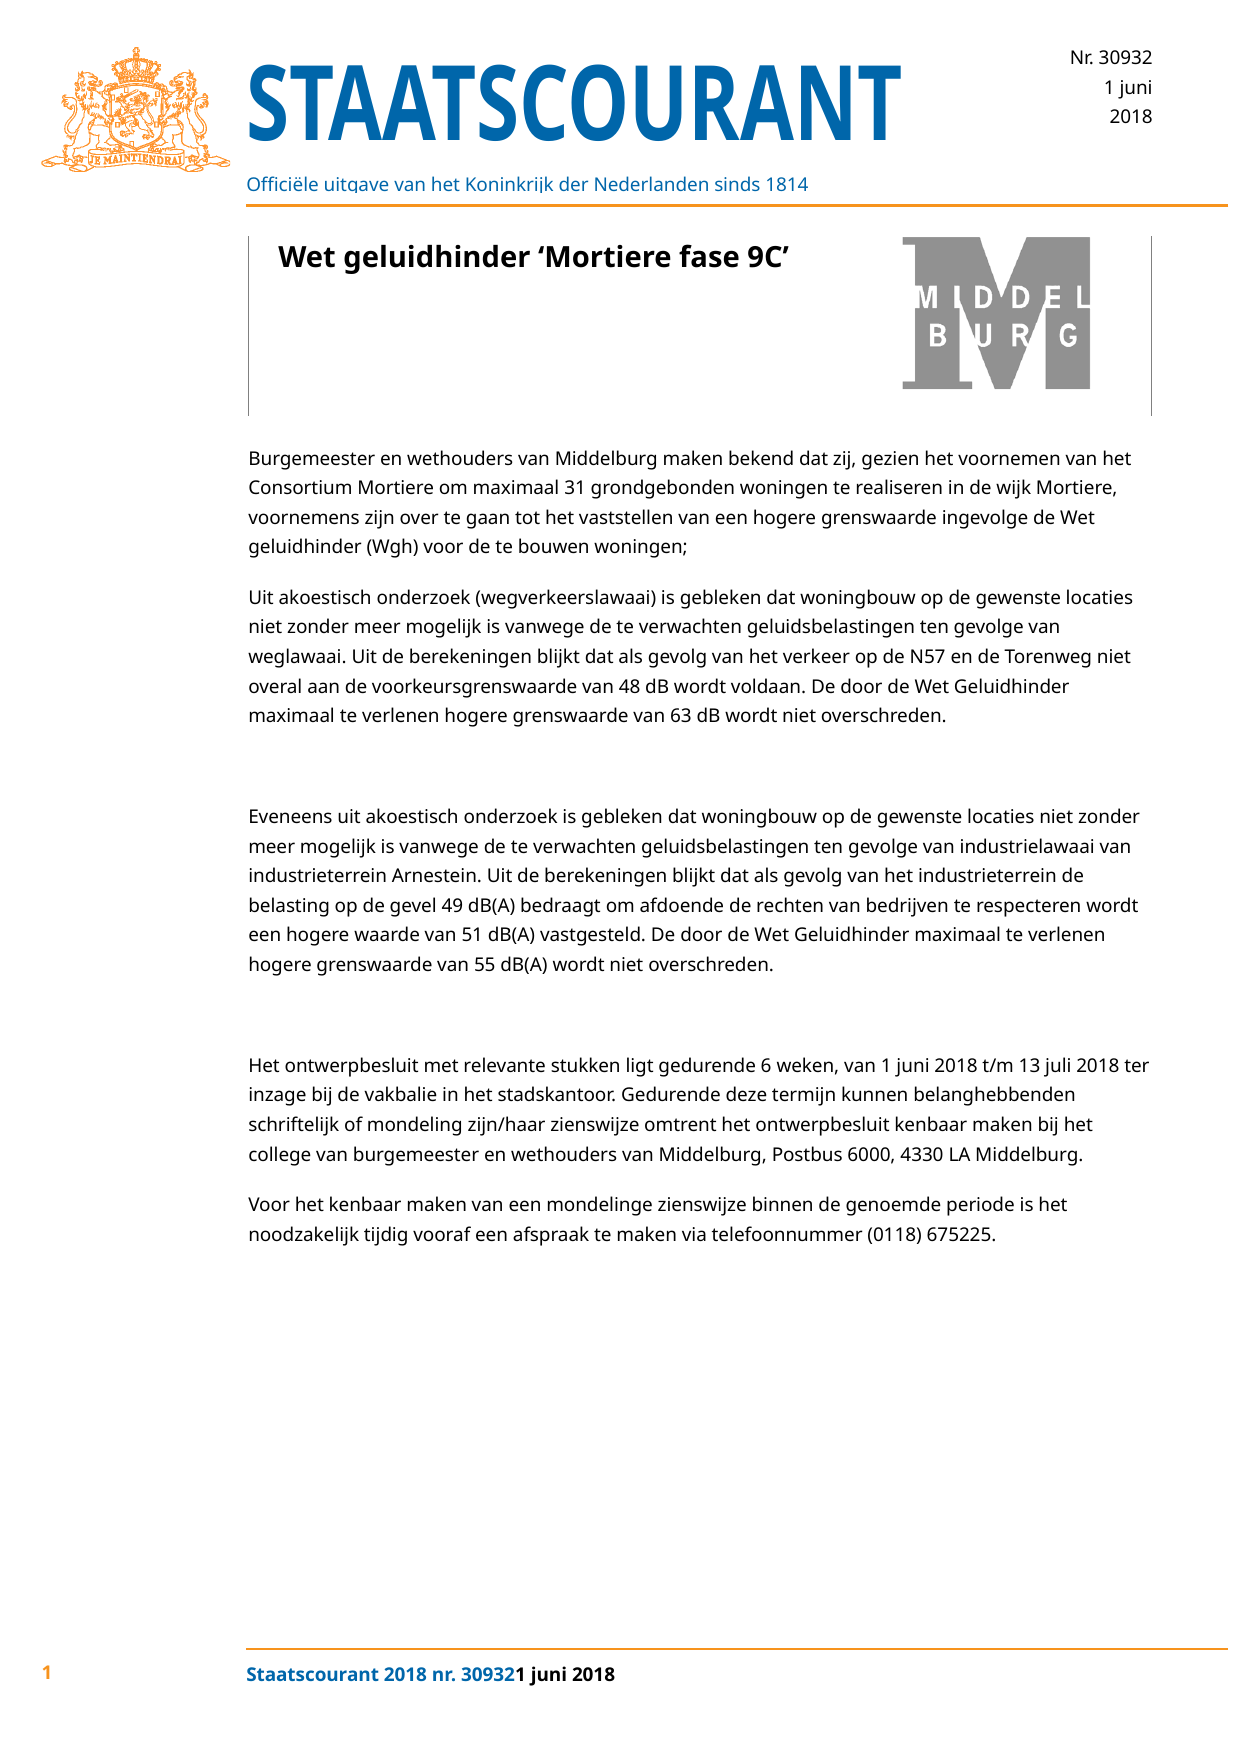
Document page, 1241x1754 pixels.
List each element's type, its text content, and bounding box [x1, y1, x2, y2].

picture [882, 236, 1119, 390]
text Het ontwerpbesluit met relevante stukken ligt gedurende 6 weken, van 1 juni 2018 t/m 13 juli 2018 ter inzage bij de vakbalie in het stadskantoor. Gedurende deze termijn kunnen belanghebbenden schriftelijk of mondeling zijn/haar zienswijze omtrent het ontwerpbesluit kenbaar maken bij het college van burgemeester en wethouders van Middelburg, Postbus 6000, 4330 LA Middelburg. [248, 1052, 1152, 1167]
text Eveneens uit akoestisch onderzoek is gebleken dat woningbouw op de gewenste locaties niet zonder meer mogelijk is vanwege de te verwachten geluidsbelastingen ten gevolge van industrielawaai van industrieterrein Arnestein. Uit de berekeningen blijkt dat als gevolg van het industrieterrein de belasting op de gevel 49 dB(A) bedraagt om afdoende de rechten van bedrijven te respecteren wordt een hogere waarde van 51 dB(A) vastgesteld. De door de Wet Geluidhinder maximaal te verlenen hogere grenswaarde van 55 dB(A) wordt niet overschreden. [248, 803, 1152, 977]
text Uit akoestisch onderzoek (wegverkeerslawaai) is gebleken dat woningbouw op de gewenste locaties niet zonder meer mogelijk is vanwege de te verwachten geluidsbelastingen ten gevolge van weglawaai. Uit de berekeningen blijkt dat als gevolg van het verkeer op de N57 en de Torenweg niet overal aan de voorkeursgrenswaarde van 48 dB wordt voldaan. De door de Wet Geluidhinder maximaal te verlenen hogere grenswaarde van 63 dB wordt niet overschreden. [248, 584, 1152, 728]
text Voor het kenbaar maken van een mondelinge zienswijze binnen de genoemde periode is het noodzakelijk tijdig vooraf een afspraak te maken via telefoonnummer (0118) 675225. [248, 1191, 1152, 1247]
picture [41, 47, 231, 172]
text Burgemeester en wethouders van Middelburg maken bekend dat zij, gezien het voornemen van het Consortium Mortiere om maximaal 31 grondgebonden woningen te realiseren in de wijk Mortiere, voornemens zijn over te gaan tot het vaststellen van een hogere grenswaarde ingevolge de Wet geluidhinder (Wgh) voor de te bouwen woningen; [248, 445, 1152, 559]
table_header [850, 236, 1151, 416]
table_header Wet geluidhinder ‘Mortiere fase 9C’ [249, 236, 850, 416]
